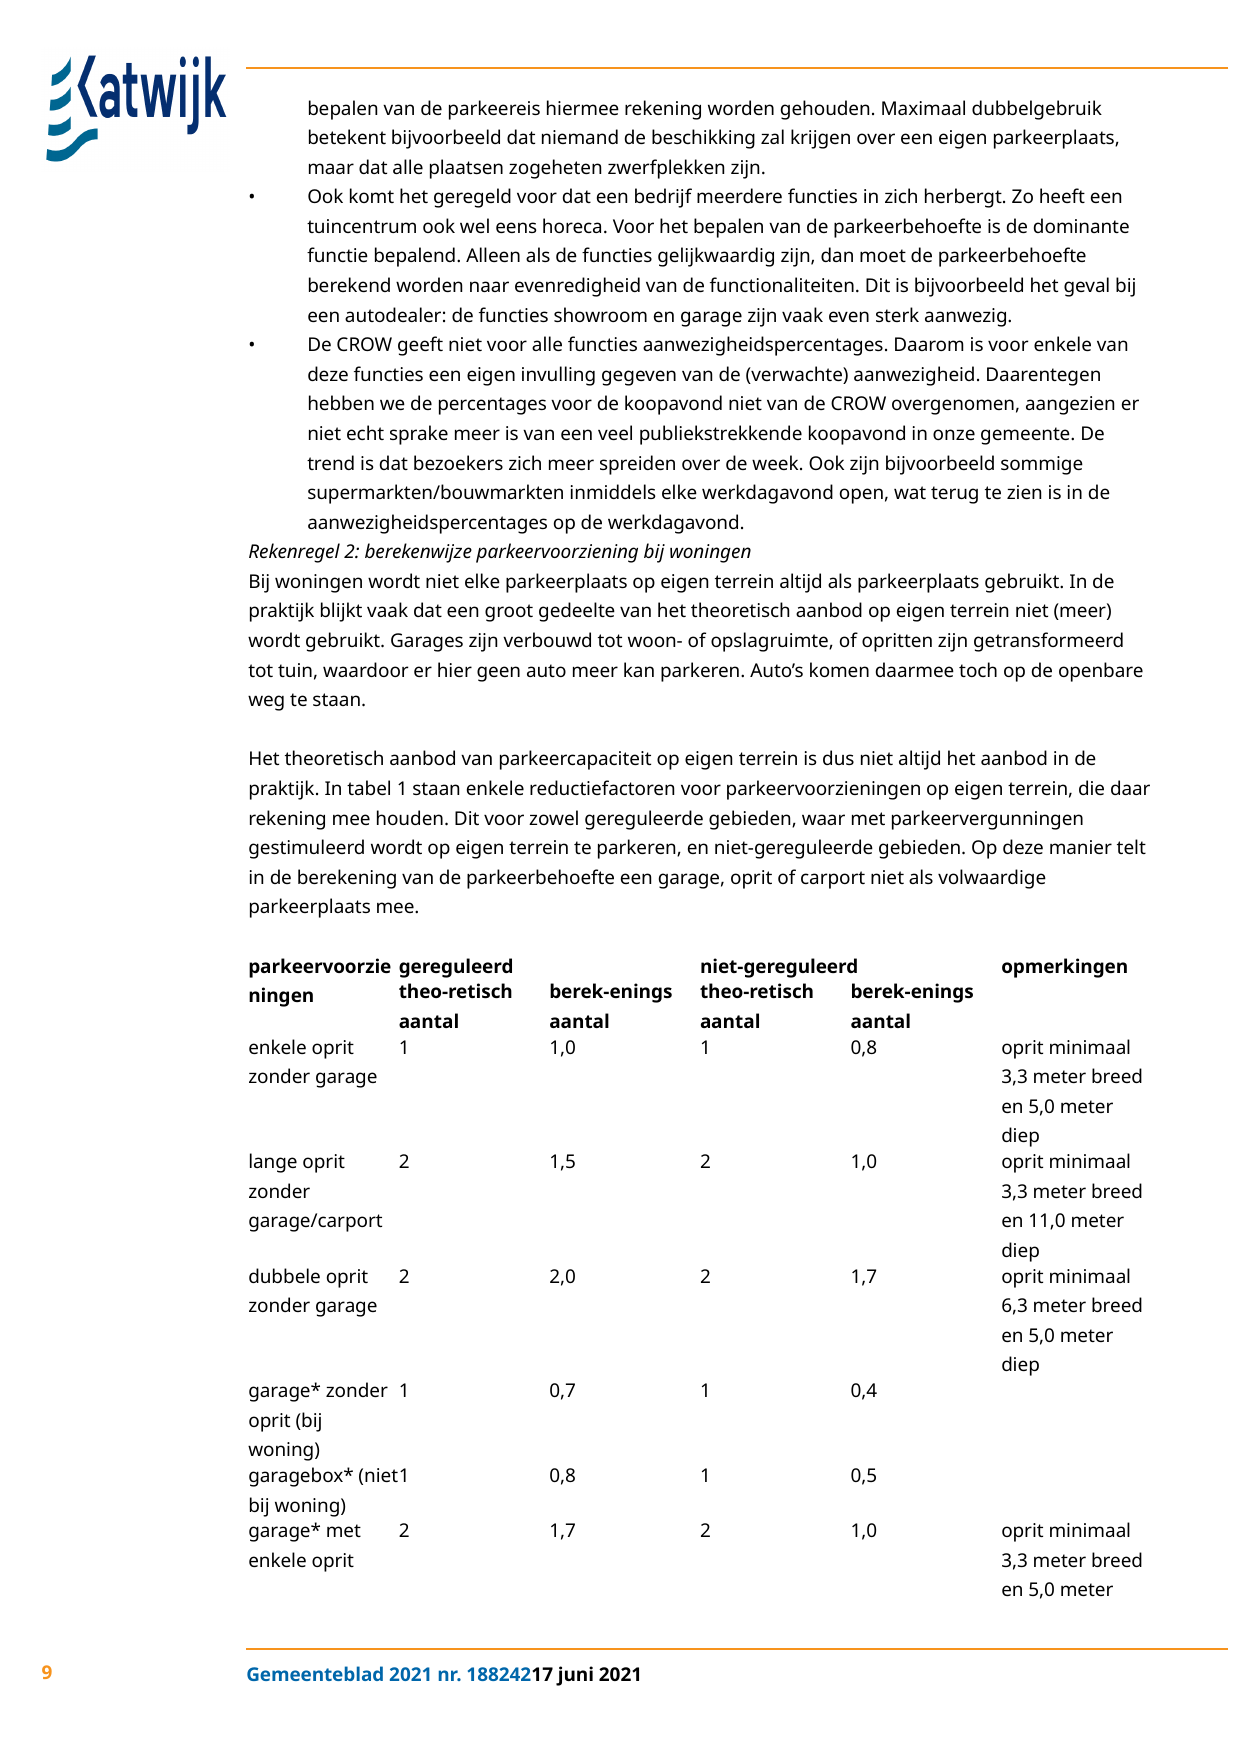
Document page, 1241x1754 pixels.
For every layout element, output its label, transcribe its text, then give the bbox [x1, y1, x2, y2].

table_cell 0,8 [549, 1462, 700, 1517]
table_cell 1,0 [850, 1148, 1001, 1263]
list Ook komt het geregeld voor dat een bedrijf meerdere functies in zich herbergt. Zo heeft een tuincentrum ook wel eens horeca. Voor het bepalen van de parkeerbehoefte is de dominante functie bepalend. Alleen als de functies gelijkwaardig zijn, dan moet de parkeerbehoefte berekend worden naar evenredigheid van de functionaliteiten. Dit is bijvoorbeeld het geval bij een autodealer: de functies showroom en garage zijn vaak even sterk aanwezig. [248, 183, 1152, 328]
table_cell 1 [399, 1377, 549, 1462]
table_cell 0,5 [850, 1462, 1001, 1517]
text Rekenregel 2: berekenwijze parkeervoorziening bij woningen [248, 538, 1152, 564]
table_cell dubbele oprit zonder garage [248, 1263, 398, 1377]
table_header parkeervoorzieningen [248, 953, 398, 1034]
table_cell theo-retisch aantal [700, 979, 850, 1034]
table_cell 1,0 [850, 1518, 1001, 1602]
table_cell [1001, 1462, 1152, 1517]
table_cell 0,8 [850, 1034, 1001, 1148]
table_cell lange oprit zonder garage/carport [248, 1148, 398, 1263]
table_cell oprit minimaal 3,3 meter breed en 11,0 meter diep [1001, 1148, 1152, 1263]
table_cell 2,0 [549, 1263, 700, 1377]
table_cell 0,7 [549, 1377, 700, 1462]
table_cell 2 [399, 1148, 549, 1263]
table_cell garagebox* (niet bij woning) [248, 1462, 398, 1517]
table_cell garage* met enkele oprit [248, 1518, 398, 1602]
table_cell berek-enings aantal [850, 979, 1001, 1034]
list De CROW geeft niet voor alle functies aanwezigheidspercentages. Daarom is voor enkele van deze functies een eigen invulling gegeven van de (verwachte) aanwezigheid. Daarentegen hebben we de percentages voor de koopavond niet van de CROW overgenomen, aangezien er niet echt sprake meer is van een veel publiekstrekkende koopavond in onze gemeente. De trend is dat bezoekers zich meer spreiden over de week. Ook zijn bijvoorbeeld sommige supermarkten/bouwmarkten inmiddels elke werkdagavond open, wat terug te zien is in de aanwezigheidspercentages op de werkdagavond. [248, 331, 1152, 535]
table_cell theo-retisch aantal [399, 979, 549, 1034]
table_cell 1,5 [549, 1148, 700, 1263]
table_header gereguleerd [399, 953, 700, 978]
picture [41, 47, 231, 172]
table_header opmerkingen [1001, 953, 1152, 1034]
table_cell oprit minimaal 6,3 meter breed en 5,0 meter diep [1001, 1263, 1152, 1377]
table_cell oprit minimaal 3,3 meter breed en 5,0 meter diep [1001, 1034, 1152, 1148]
table_cell 2 [399, 1263, 549, 1377]
table_cell 1 [700, 1377, 850, 1462]
table_cell garage* zonder oprit (bij woning) [248, 1377, 398, 1462]
table_cell 2 [700, 1263, 850, 1377]
table_cell enkele oprit zonder garage [248, 1034, 398, 1148]
table_cell berek-enings aantal [549, 979, 700, 1034]
text Het theoretisch aanbod van parkeercapaciteit op eigen terrein is dus niet altijd het aanbod in de praktijk. In tabel 1 staan enkele reductiefactoren voor parkeervoorzieningen op eigen terrein, die daar rekening mee houden. Dit voor zowel gereguleerde gebieden, waar met parkeervergunningen gestimuleerd wordt op eigen terrein te parkeren, en niet-gereguleerde gebieden. Op deze manier telt in de berekening van de parkeerbehoefte een garage, oprit of carport niet als volwaardige parkeerplaats mee. [248, 746, 1152, 919]
table_header niet-gereguleerd [700, 953, 1001, 978]
table_cell 0,4 [850, 1377, 1001, 1462]
list bepalen van de parkeereis hiermee rekening worden gehouden. Maximaal dubbelgebruik betekent bijvoorbeeld dat niemand de beschikking zal krijgen over een eigen parkeerplaats, maar dat alle plaatsen zogeheten zwerfplekken zijn. [248, 95, 1152, 180]
table_cell [1001, 1377, 1152, 1462]
table_cell 1 [700, 1034, 850, 1148]
table_cell 1 [700, 1462, 850, 1517]
table_cell 2 [700, 1518, 850, 1602]
table_cell 2 [399, 1518, 549, 1602]
text Bij woningen wordt niet elke parkeerplaats op eigen terrein altijd als parkeerplaats gebruikt. In de praktijk blijkt vaak dat een groot gedeelte van het theoretisch aanbod op eigen terrein niet (meer) wordt gebruikt. Garages zijn verbouwd tot woon- of opslagruimte, of opritten zijn getransformeerd tot tuin, waardoor er hier geen auto meer kan parkeren. Auto’s komen daarmee toch op de openbare weg te staan. [248, 568, 1152, 712]
table_cell oprit minimaal 3,3 meter breed en 5,0 meter [1001, 1518, 1152, 1602]
table_cell 1,7 [850, 1263, 1001, 1377]
table_cell 2 [700, 1148, 850, 1263]
table_cell 1,0 [549, 1034, 700, 1148]
table_cell 1,7 [549, 1518, 700, 1602]
table_cell 1 [399, 1034, 549, 1148]
table_cell 1 [399, 1462, 549, 1517]
